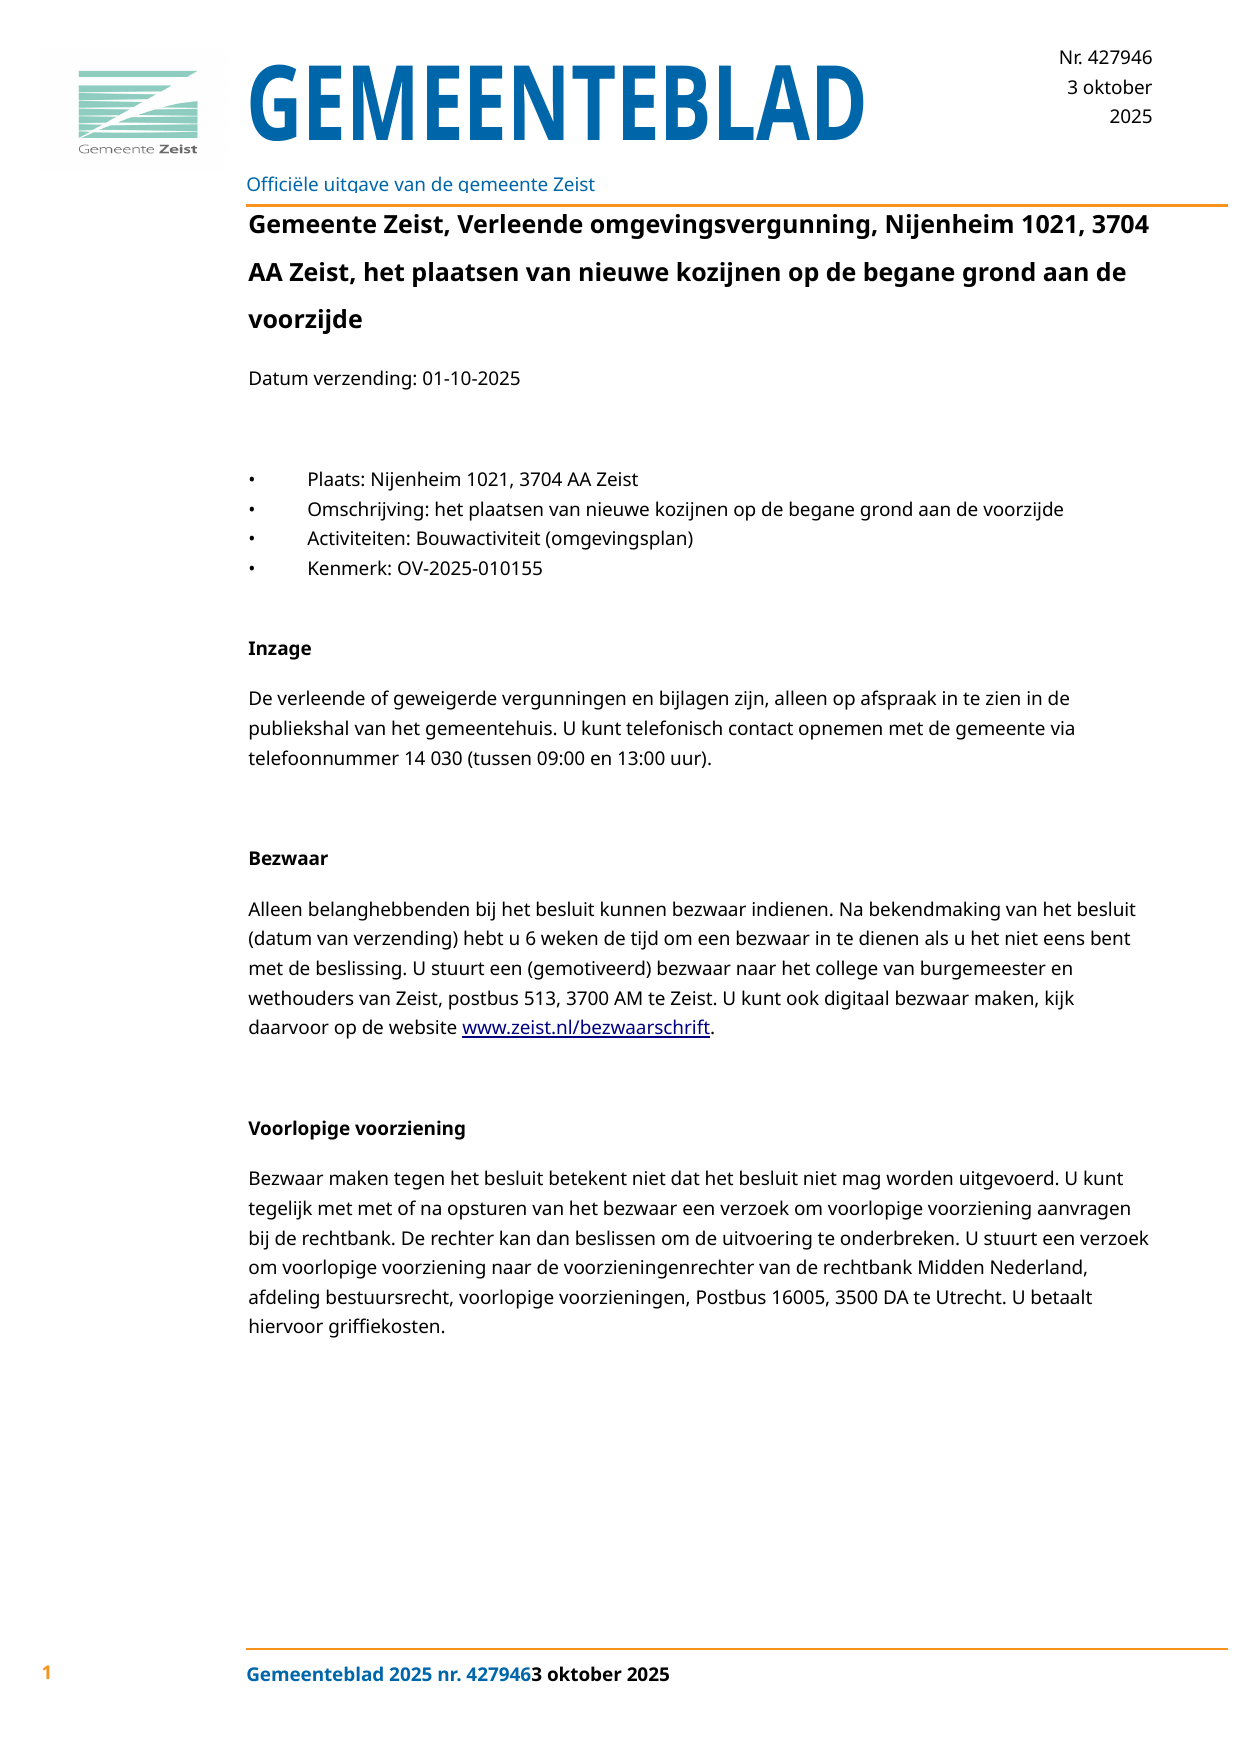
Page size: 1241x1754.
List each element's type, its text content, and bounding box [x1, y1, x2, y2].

list Plaats: Nijenheim 1021, 3704 AA Zeist [248, 466, 1152, 492]
text Bezwaar [248, 846, 1152, 871]
list Omschrijving: het plaatsen van nieuwe kozijnen op de begane grond aan de voorzijde [248, 496, 1152, 522]
text Alleen belanghebbenden bij het besluit kunnen bezwaar indienen. Na bekendmaking van het besluit (datum van verzending) hebt u 6 weken de tijd om een bezwaar in te dienen als u het niet eens bent met de beslissing. U stuurt een (gemotiveerd) bezwaar naar het college van burgemeester en wethouders van Zeist, postbus 513, 3700 AM te Zeist. U kunt ook digitaal bezwaar maken, kijk daarvoor op de website www.zeist.nl/bezwaarschrift. [248, 896, 1152, 1040]
text Inzage [248, 635, 1152, 661]
picture [41, 47, 231, 172]
text Bezwaar maken tegen het besluit betekent niet dat het besluit niet mag worden uitgevoerd. U kunt tegelijk met met of na opsturen van het bezwaar een verzoek om voorlopige voorziening aanvragen bij de rechtbank. De rechter kan dan beslissen om de uitvoering te onderbreken. U stuurt een verzoek om voorlopige voorziening naar de voorzieningenrechter van de rechtbank Midden Nederland, afdeling bestuursrecht, voorlopige voorzieningen, Postbus 16005, 3500 DA te Utrecht. U betaalt hiervoor griffiekosten. [248, 1166, 1152, 1339]
text Datum verzending: 01-10-2025 [248, 366, 1152, 391]
list Activiteiten: Bouwactiviteit (omgevingsplan) [248, 526, 1152, 551]
list Kenmerk: OV-2025-010155 [248, 555, 1152, 581]
text Gemeente Zeist, Verleende omgevingsvergunning, Nijenheim 1021, 3704 AA Zeist, het plaatsen van nieuwe kozijnen op de begane grond aan de voorzijde [248, 207, 1152, 336]
text De verleende of geweigerde vergunningen en bijlagen zijn, alleen op afspraak in te zien in de publiekshal van het gemeentehuis. U kunt telefonisch contact opnemen met de gemeente via telefoonnummer 14 030 (tussen 09:00 en 13:00 uur). [248, 686, 1152, 770]
text Voorlopige voorziening [248, 1115, 1152, 1141]
